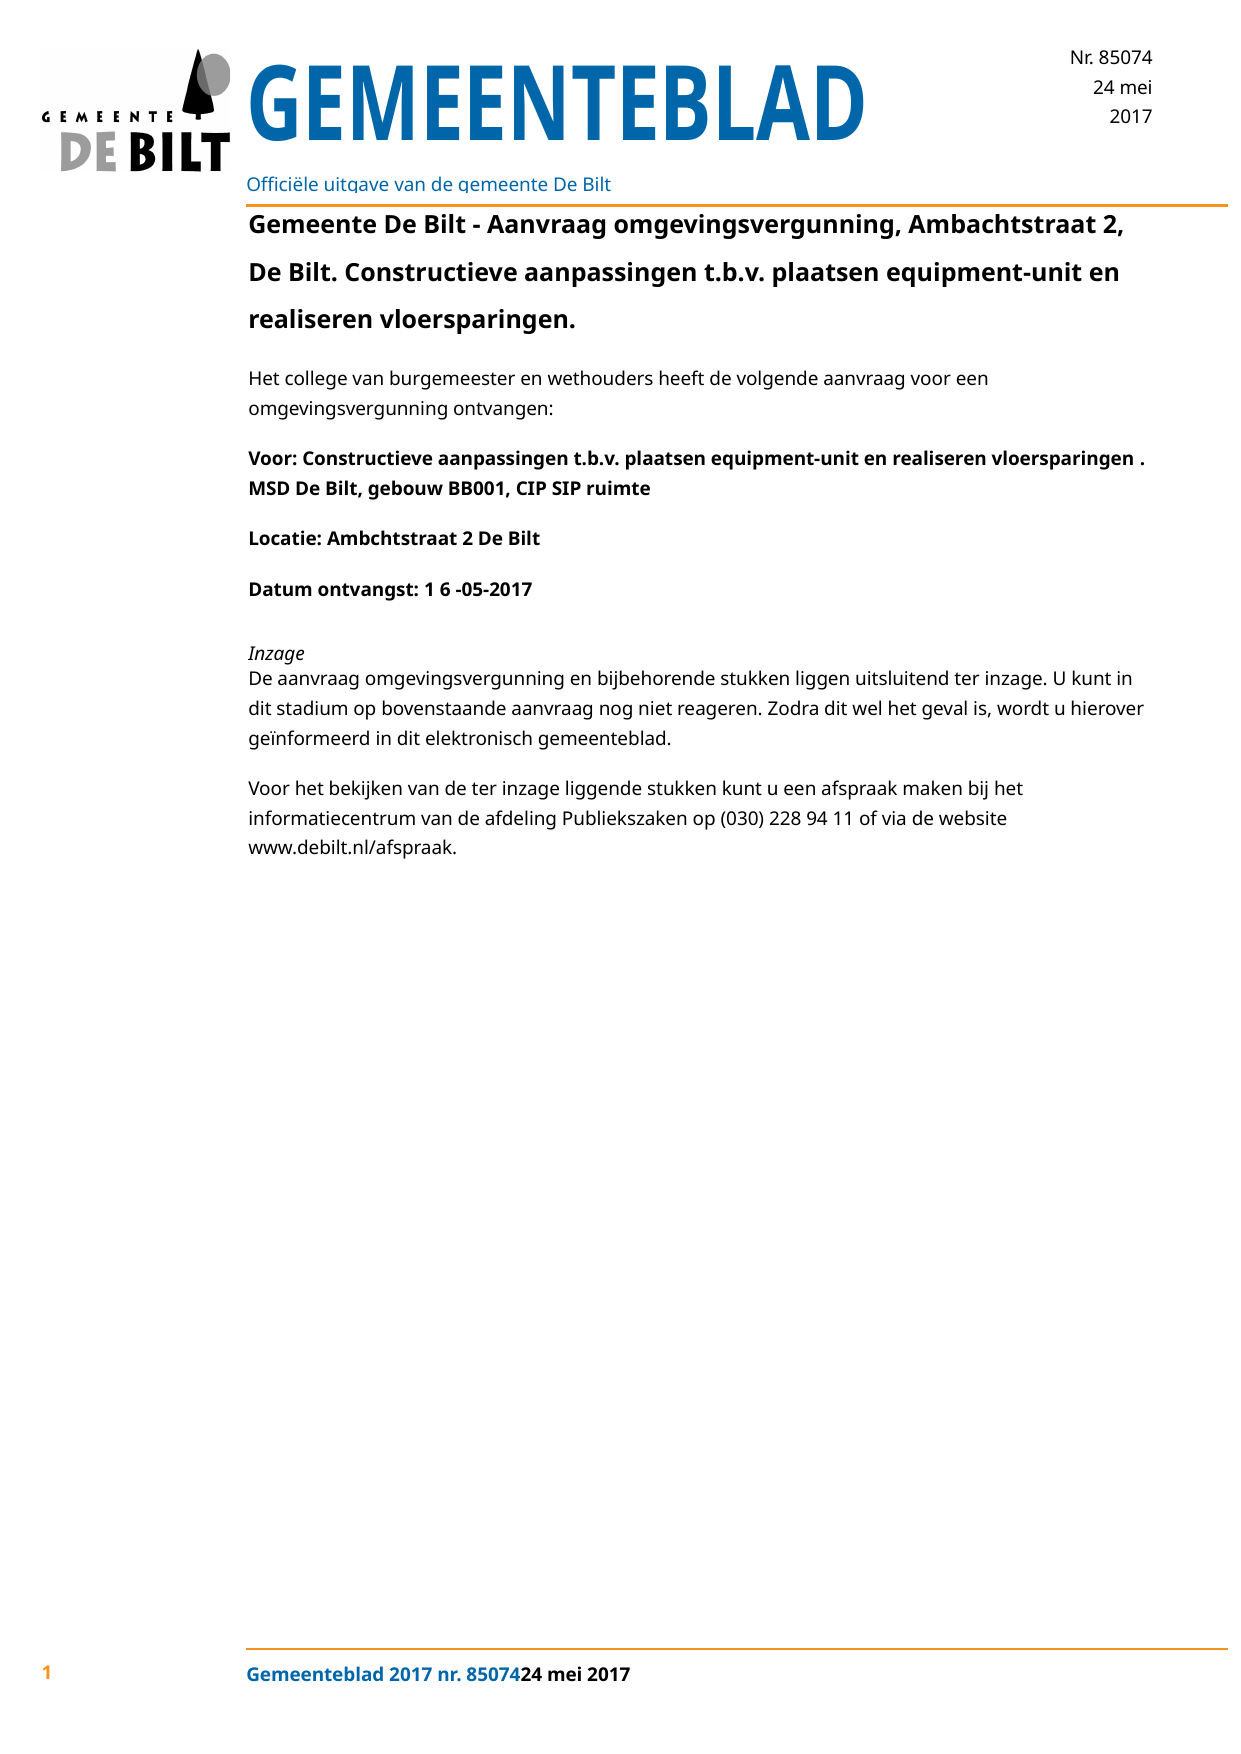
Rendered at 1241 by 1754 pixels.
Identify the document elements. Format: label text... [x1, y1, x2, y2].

text Het college van burgemeester en wethouders heeft de volgende aanvraag voor een omgevingsvergunning ontvangen: [248, 366, 1152, 421]
text Voor: Constructieve aanpassingen t.b.v. plaatsen equipment-unit en realiseren vloersparingen . MSD De Bilt, gebouw BB001, CIP SIP ruimte [248, 446, 1152, 501]
text Voor het bekijken van de ter inzage liggende stukken kunt u een afspraak maken bij het informatiecentrum van de afdeling Publiekszaken op (030) 228 94 11 of via de website www.debilt.nl/afspraak. [248, 775, 1152, 860]
text Gemeente De Bilt - Aanvraag omgevingsvergunning, Ambachtstraat 2, De Bilt. Constructieve aanpassingen t.b.v. plaatsen equipment-unit en realiseren vloersparingen. [248, 207, 1152, 336]
text Datum ontvangst: 1 6 -05-2017 [248, 576, 1152, 602]
picture [41, 47, 231, 172]
text Locatie: Ambchtstraat 2 De Bilt [248, 526, 1152, 551]
text Inzage [248, 640, 1152, 666]
text De aanvraag omgevingsvergunning en bijbehorende stukken liggen uitsluitend ter inzage. U kunt in dit stadium op bovenstaande aanvraag nog niet reageren. Zodra dit wel het geval is, wordt u hierover geïnformeerd in dit elektronisch gemeenteblad. [248, 666, 1152, 751]
